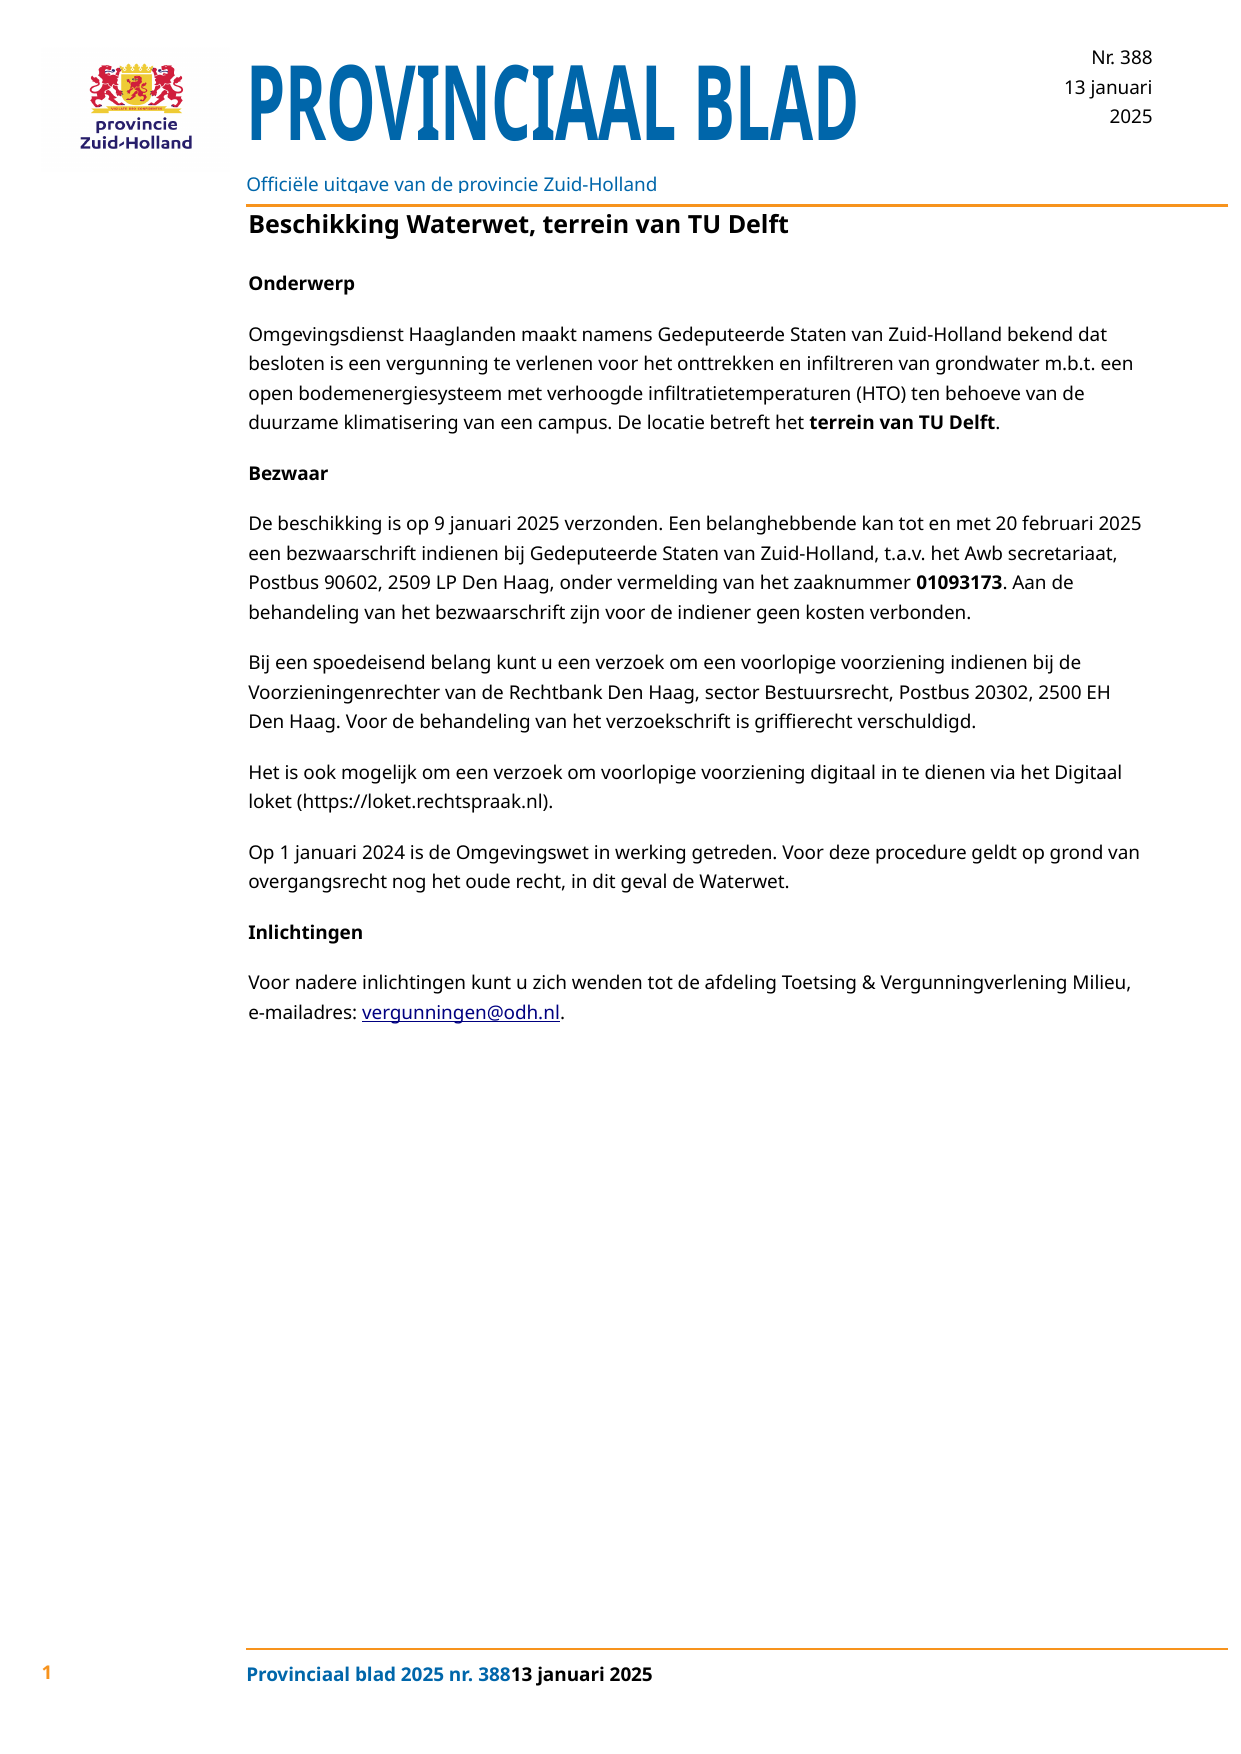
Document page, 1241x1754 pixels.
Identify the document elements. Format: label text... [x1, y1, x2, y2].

text De beschikking is op 9 januari 2025 verzonden. Een belanghebbende kan tot en met 20 februari 2025 een bezwaarschrift indienen bij Gedeputeerde Staten van Zuid-Holland, t.a.v. het Awb secretariaat, Postbus 90602, 2509 LP Den Haag, onder vermelding van het zaaknummer 01093173. Aan de behandeling van het bezwaarschrift zijn voor de indiener geen kosten verbonden. [248, 510, 1152, 625]
picture [41, 47, 231, 172]
text Bij een spoedeisend belang kunt u een verzoek om een voorlopige voorziening indienen bij de Voorzieningenrechter van de Rechtbank Den Haag, sector Bestuursrecht, Postbus 20302, 2500 EH Den Haag. Voor de behandeling van het verzoekschrift is griffierecht verschuldigd. [248, 649, 1152, 734]
text Beschikking Waterwet, terrein van TU Delft [248, 207, 1152, 241]
text Inlichtingen [248, 919, 1152, 945]
text Omgevingsdienst Haaglanden maakt namens Gedeputeerde Staten van Zuid-Holland bekend dat besloten is een vergunning te verlenen voor het onttrekken en infiltreren van grondwater m.b.t. een open bodemenergiesysteem met verhoogde infiltratietemperaturen (HTO) ten behoeve van de duurzame klimatisering van een campus. De locatie betreft het terrein van TU Delft. [248, 321, 1152, 435]
text Het is ook mogelijk om een verzoek om voorlopige voorziening digitaal in te dienen via het Digitaal loket (https://loket.rechtspraak.nl). [248, 759, 1152, 814]
text Bezwaar [248, 460, 1152, 486]
text Op 1 januari 2024 is de Omgevingswet in werking getreden. Voor deze procedure geldt op grond van overgangsrecht nog het oude recht, in dit geval de Waterwet. [248, 839, 1152, 894]
text Onderwerp [248, 270, 1152, 296]
text Voor nadere inlichtingen kunt u zich wenden tot de afdeling Toetsing & Vergunningverlening Milieu, e-mailadres: vergunningen@odh.nl. [248, 969, 1152, 1025]
